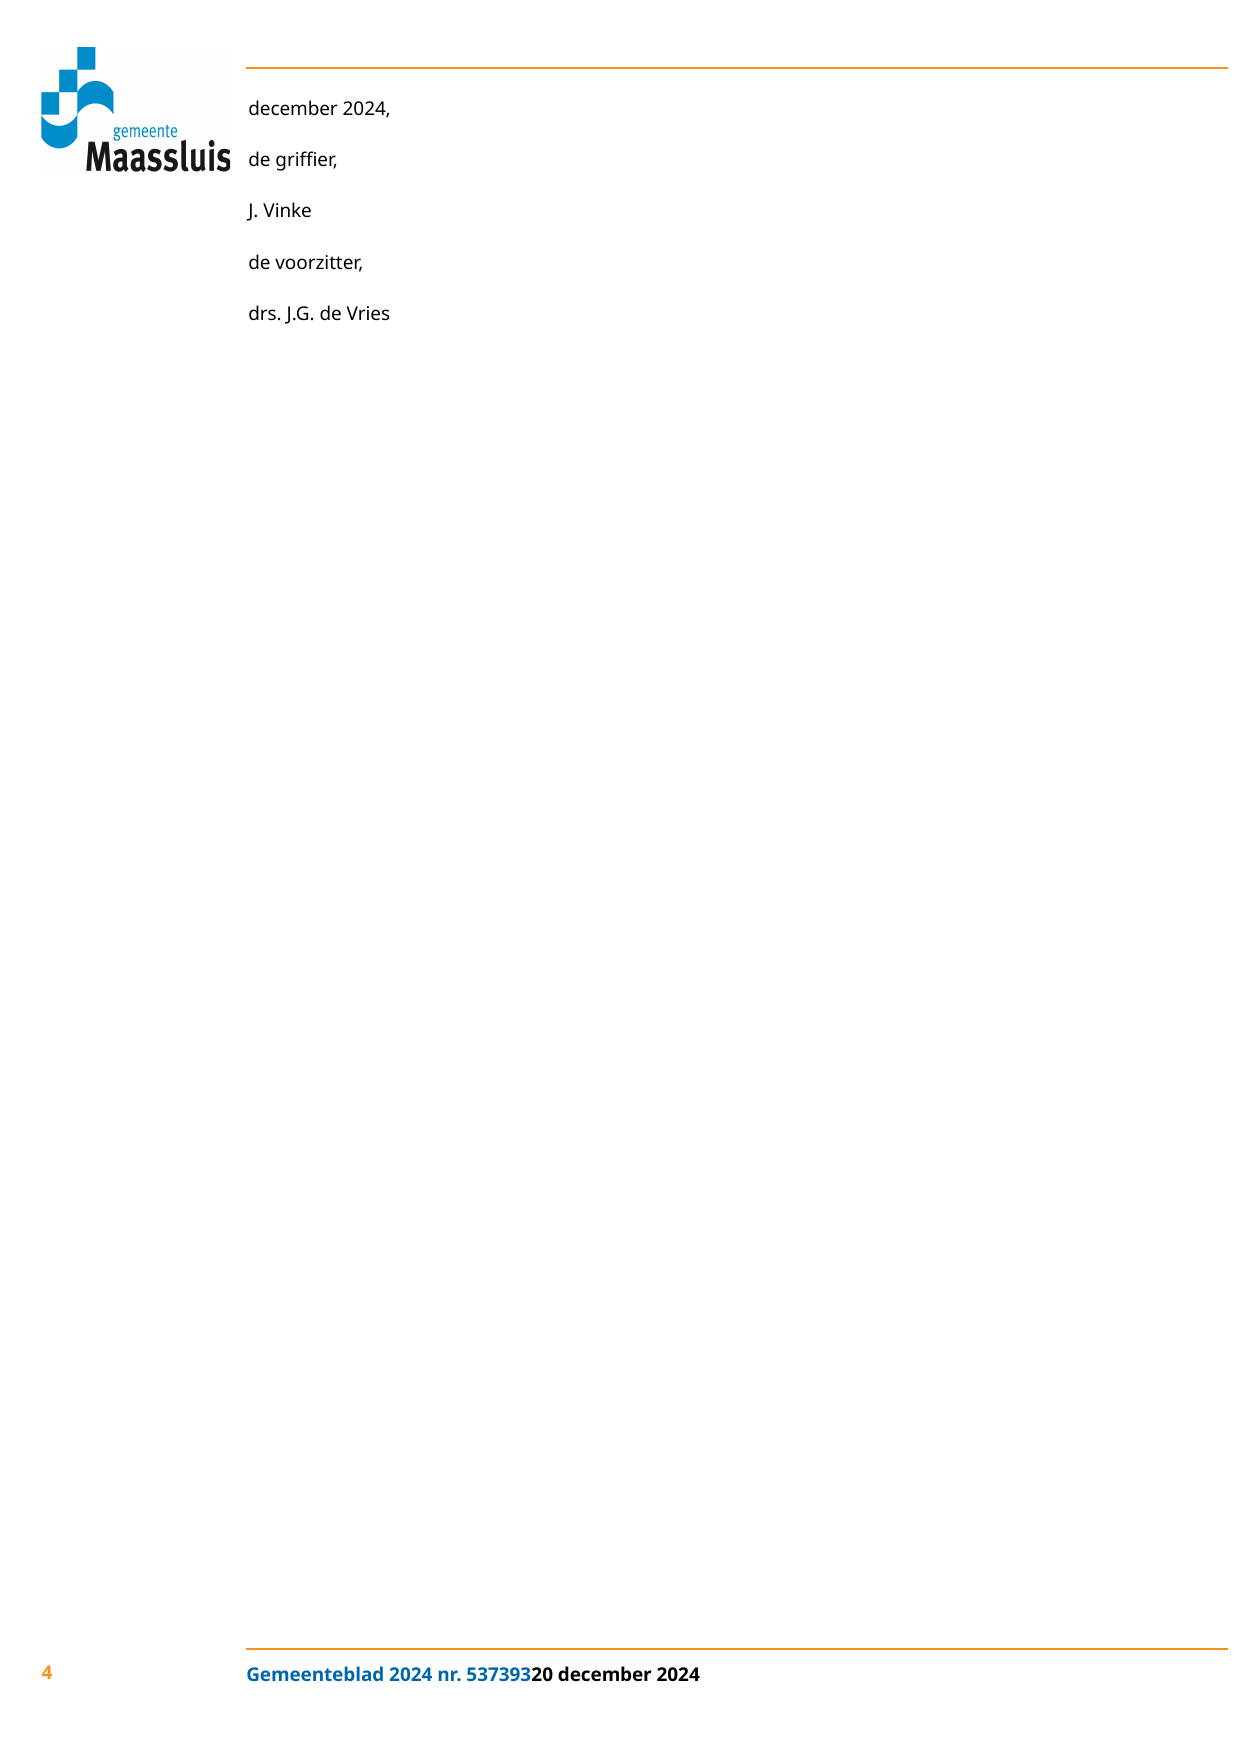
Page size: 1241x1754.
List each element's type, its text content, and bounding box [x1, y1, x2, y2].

text de voorzitter, [248, 249, 1152, 275]
text december 2024, [248, 95, 1152, 121]
picture [41, 47, 231, 172]
text J. Vinke [248, 198, 1152, 223]
picture [41, 47, 77, 92]
text drs. J.G. de Vries [248, 301, 1152, 326]
text de griffier, [248, 146, 1152, 172]
